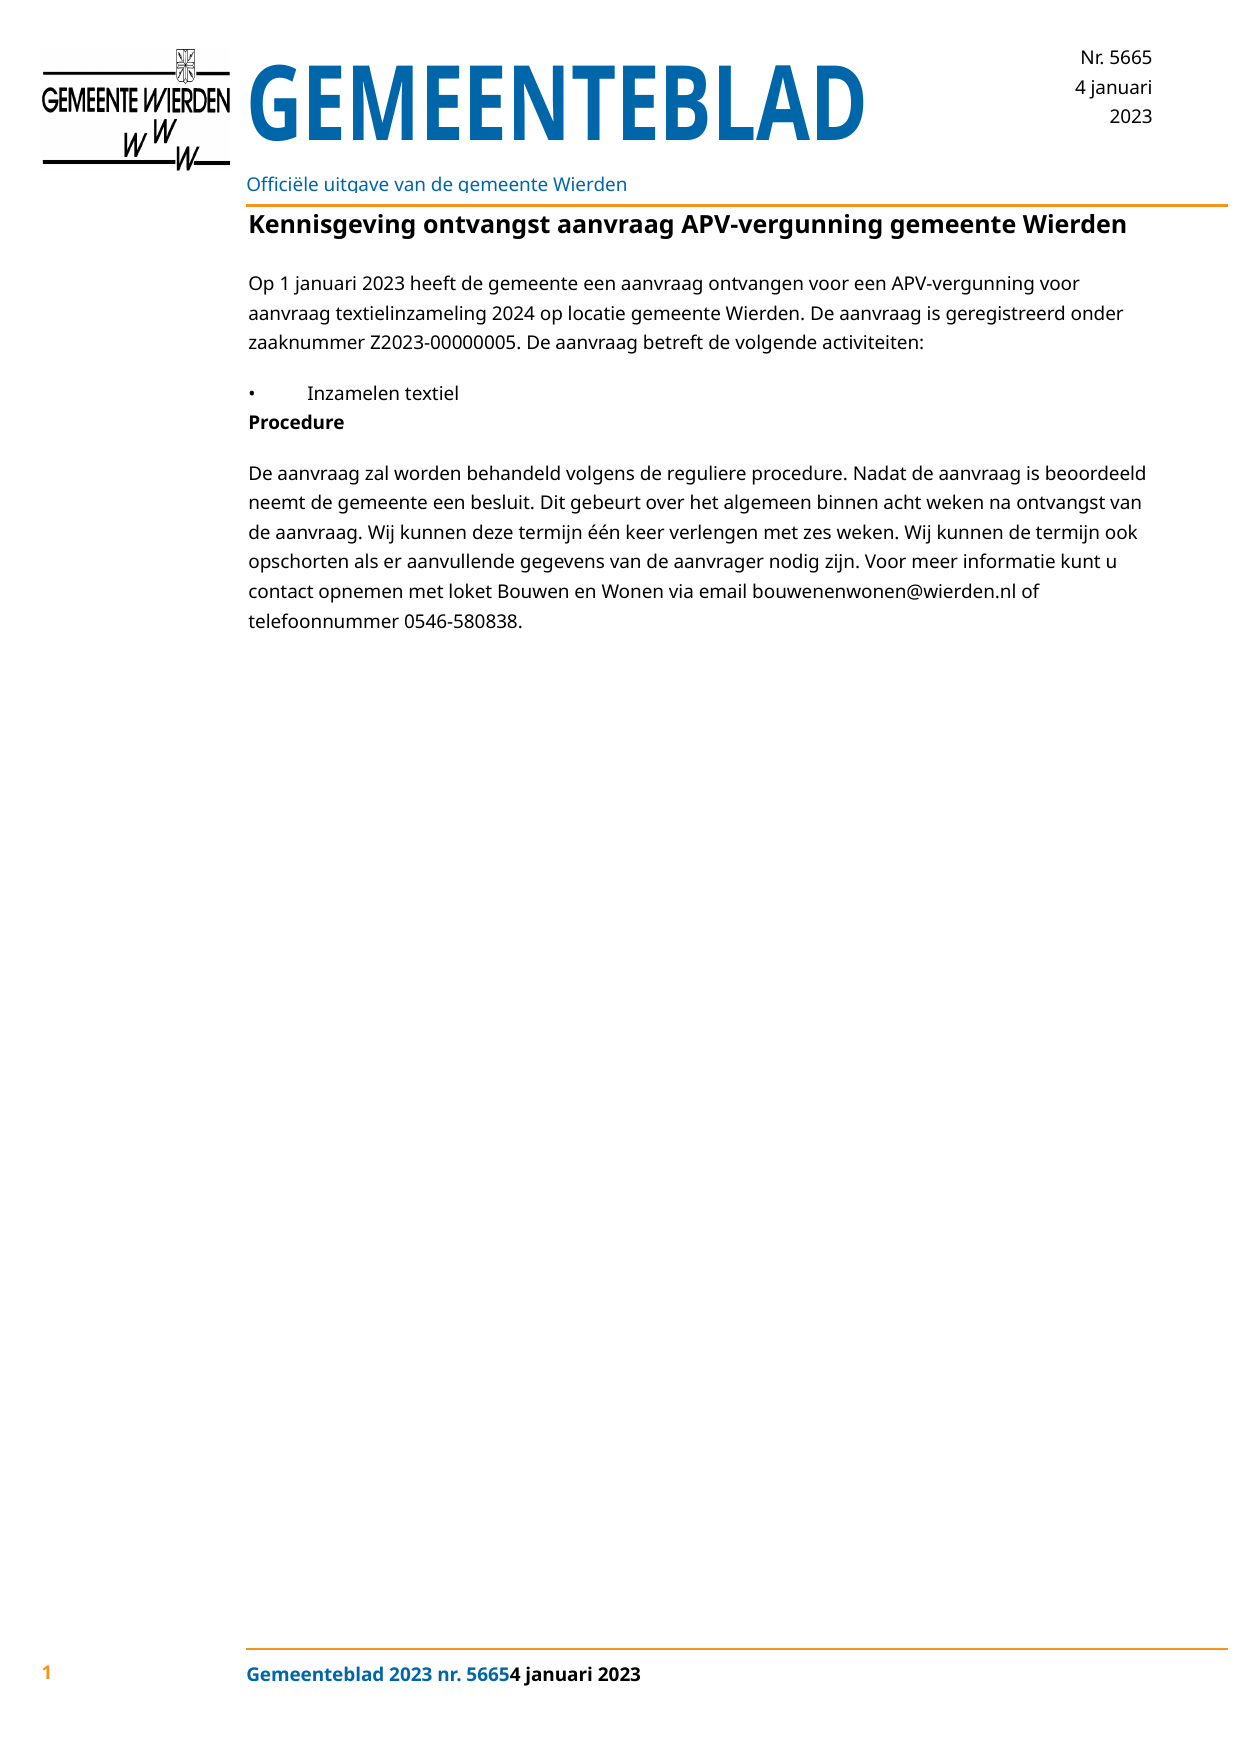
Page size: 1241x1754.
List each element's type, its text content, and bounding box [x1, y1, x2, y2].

text Op 1 januari 2023 heeft de gemeente een aanvraag ontvangen voor een APV-vergunning voor aanvraag textielinzameling 2024 op locatie gemeente Wierden. De aanvraag is geregistreerd onder zaaknummer Z2023-00000005. De aanvraag betreft de volgende activiteiten: [248, 270, 1152, 355]
list Inzamelen textiel [248, 380, 1152, 406]
text Kennisgeving ontvangst aanvraag APV-vergunning gemeente Wierden [248, 207, 1152, 241]
text Procedure [248, 409, 1152, 435]
picture [41, 47, 231, 172]
text De aanvraag zal worden behandeld volgens de reguliere procedure. Nadat de aanvraag is beoordeeld neemt de gemeente een besluit. Dit gebeurt over het algemeen binnen acht weken na ontvangst van de aanvraag. Wij kunnen deze termijn één keer verlengen met zes weken. Wij kunnen de termijn ook opschorten als er aanvullende gegevens van de aanvrager nodig zijn. Voor meer informatie kunt u contact opnemen met loket Bouwen en Wonen via email bouwenenwonen@wierden.nl of telefoonnummer 0546-580838. [248, 460, 1152, 633]
